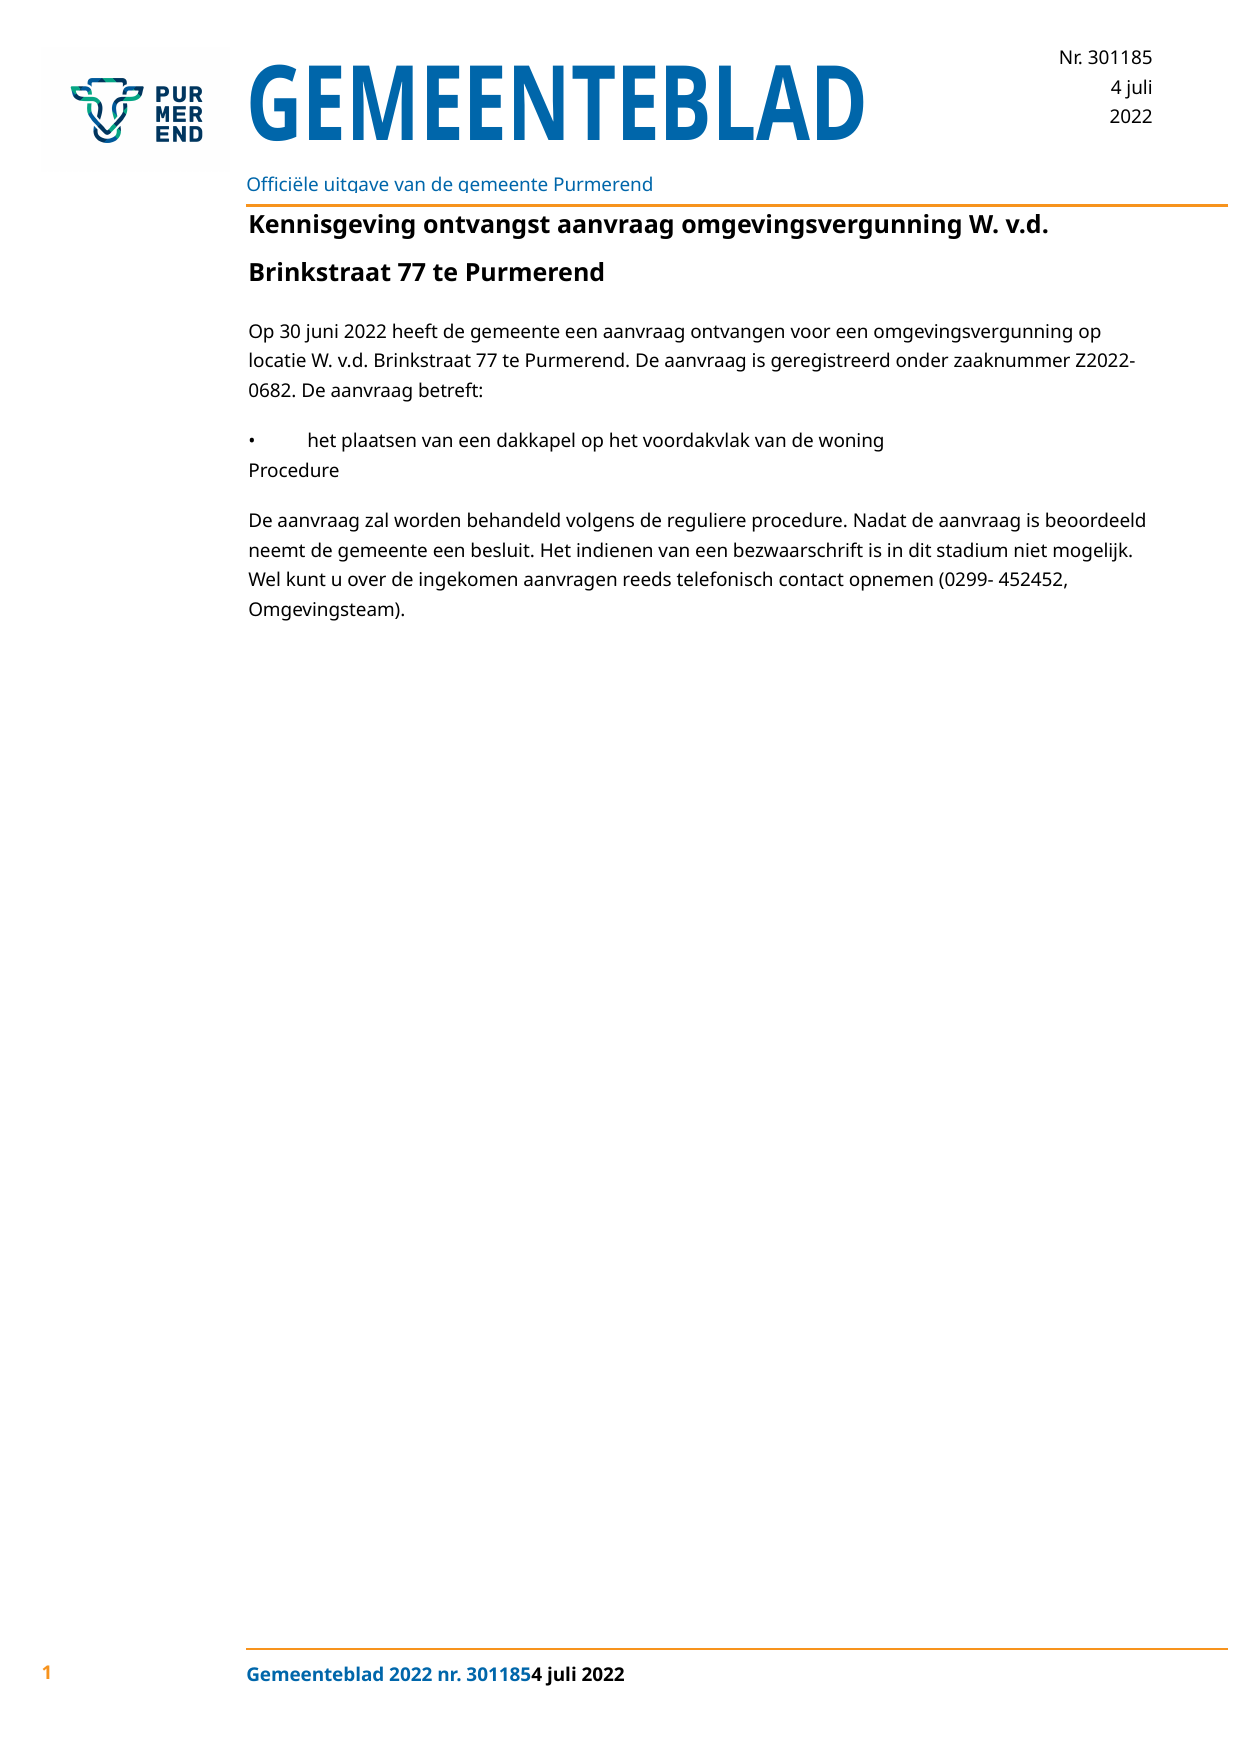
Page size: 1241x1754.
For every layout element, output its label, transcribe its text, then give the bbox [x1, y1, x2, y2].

text Kennisgeving ontvangst aanvraag omgevingsvergunning W. v.d. Brinkstraat 77 te Purmerend [248, 207, 1152, 288]
text De aanvraag zal worden behandeld volgens de reguliere procedure. Nadat de aanvraag is beoordeeld neemt de gemeente een besluit. Het indienen van een bezwaarschrift is in dit stadium niet mogelijk. Wel kunt u over de ingekomen aanvragen reeds telefonisch contact opnemen (0299- 452452, Omgevingsteam). [248, 507, 1152, 622]
list het plaatsen van een dakkapel op het voordakvlak van de woning [248, 427, 1152, 453]
picture [41, 47, 231, 172]
text Procedure [248, 457, 1152, 483]
text Op 30 juni 2022 heeft de gemeente een aanvraag ontvangen voor een omgevingsvergunning op locatie W. v.d. Brinkstraat 77 te Purmerend. De aanvraag is geregistreerd onder zaaknummer Z2022-0682. De aanvraag betreft: [248, 318, 1152, 403]
